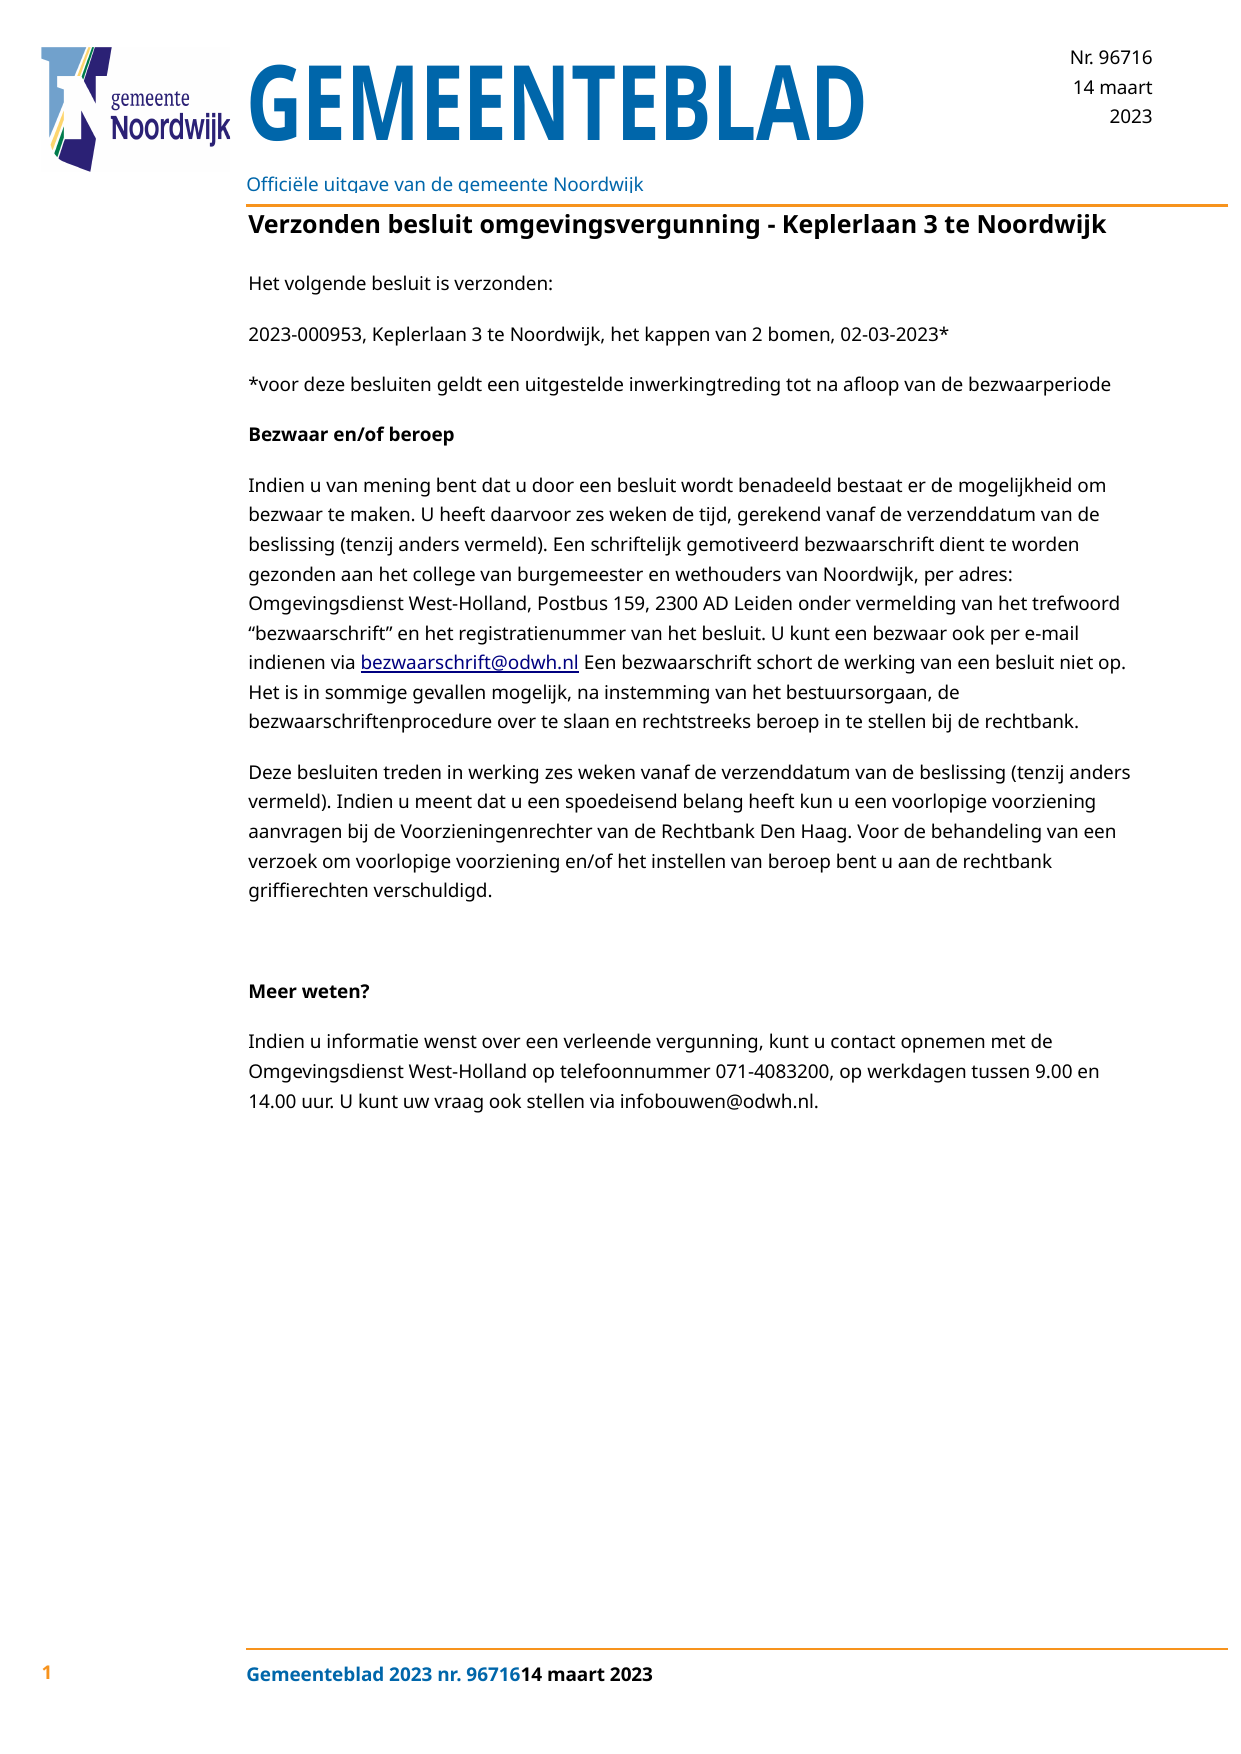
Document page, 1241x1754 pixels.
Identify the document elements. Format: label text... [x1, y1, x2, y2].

text *voor deze besluiten geldt een uitgestelde inwerkingtreding tot na afloop van de bezwaarperiode [248, 371, 1152, 397]
text Indien u informatie wenst over een verleende vergunning, kunt u contact opnemen met de Omgevingsdienst West-Holland op telefoonnummer 071-4083200, op werkdagen tussen 9.00 en 14.00 uur. U kunt uw vraag ook stellen via infobouwen@odwh.nl. [248, 1029, 1152, 1113]
text Indien u van mening bent dat u door een besluit wordt benadeeld bestaat er de mogelijkheid om bezwaar te maken. U heeft daarvoor zes weken de tijd, gerekend vanaf de verzenddatum van de beslissing (tenzij anders vermeld). Een schriftelijk gemotiveerd bezwaarschrift dient te worden gezonden aan het college van burgemeester en wethouders van Noordwijk, per adres: Omgevingsdienst West-Holland, Postbus 159, 2300 AD Leiden onder vermelding van het trefwoord “bezwaarschrift” en het registratienummer van het besluit. U kunt een bezwaar ook per e-mail indienen via bezwaarschrift@odwh.nl Een bezwaarschrift schort de werking van een besluit niet op. Het is in sommige gevallen mogelijk, na instemming van het bestuursorgaan, de bezwaarschriftenprocedure over te slaan en rechtstreeks beroep in te stellen bij de rechtbank. [248, 472, 1152, 734]
text Het volgende besluit is verzonden: [248, 270, 1152, 296]
text Meer weten? [248, 978, 1152, 1004]
text Verzonden besluit omgevingsvergunning - Keplerlaan 3 te Noordwijk [248, 207, 1152, 241]
text Bezwaar en/of beroep [248, 422, 1152, 447]
text 2023-000953, Keplerlaan 3 te Noordwijk, het kappen van 2 bomen, 02-03-2023* [248, 321, 1152, 346]
picture [41, 47, 231, 172]
text Deze besluiten treden in werking zes weken vanaf de verzenddatum van de beslissing (tenzij anders vermeld). Indien u meent dat u een spoedeisend belang heeft kun u een voorlopige voorziening aanvragen bij de Voorzieningenrechter van de Rechtbank Den Haag. Voor de behandeling van een verzoek om voorlopige voorziening en/of het instellen van beroep bent u aan de rechtbank griffierechten verschuldigd. [248, 759, 1152, 903]
